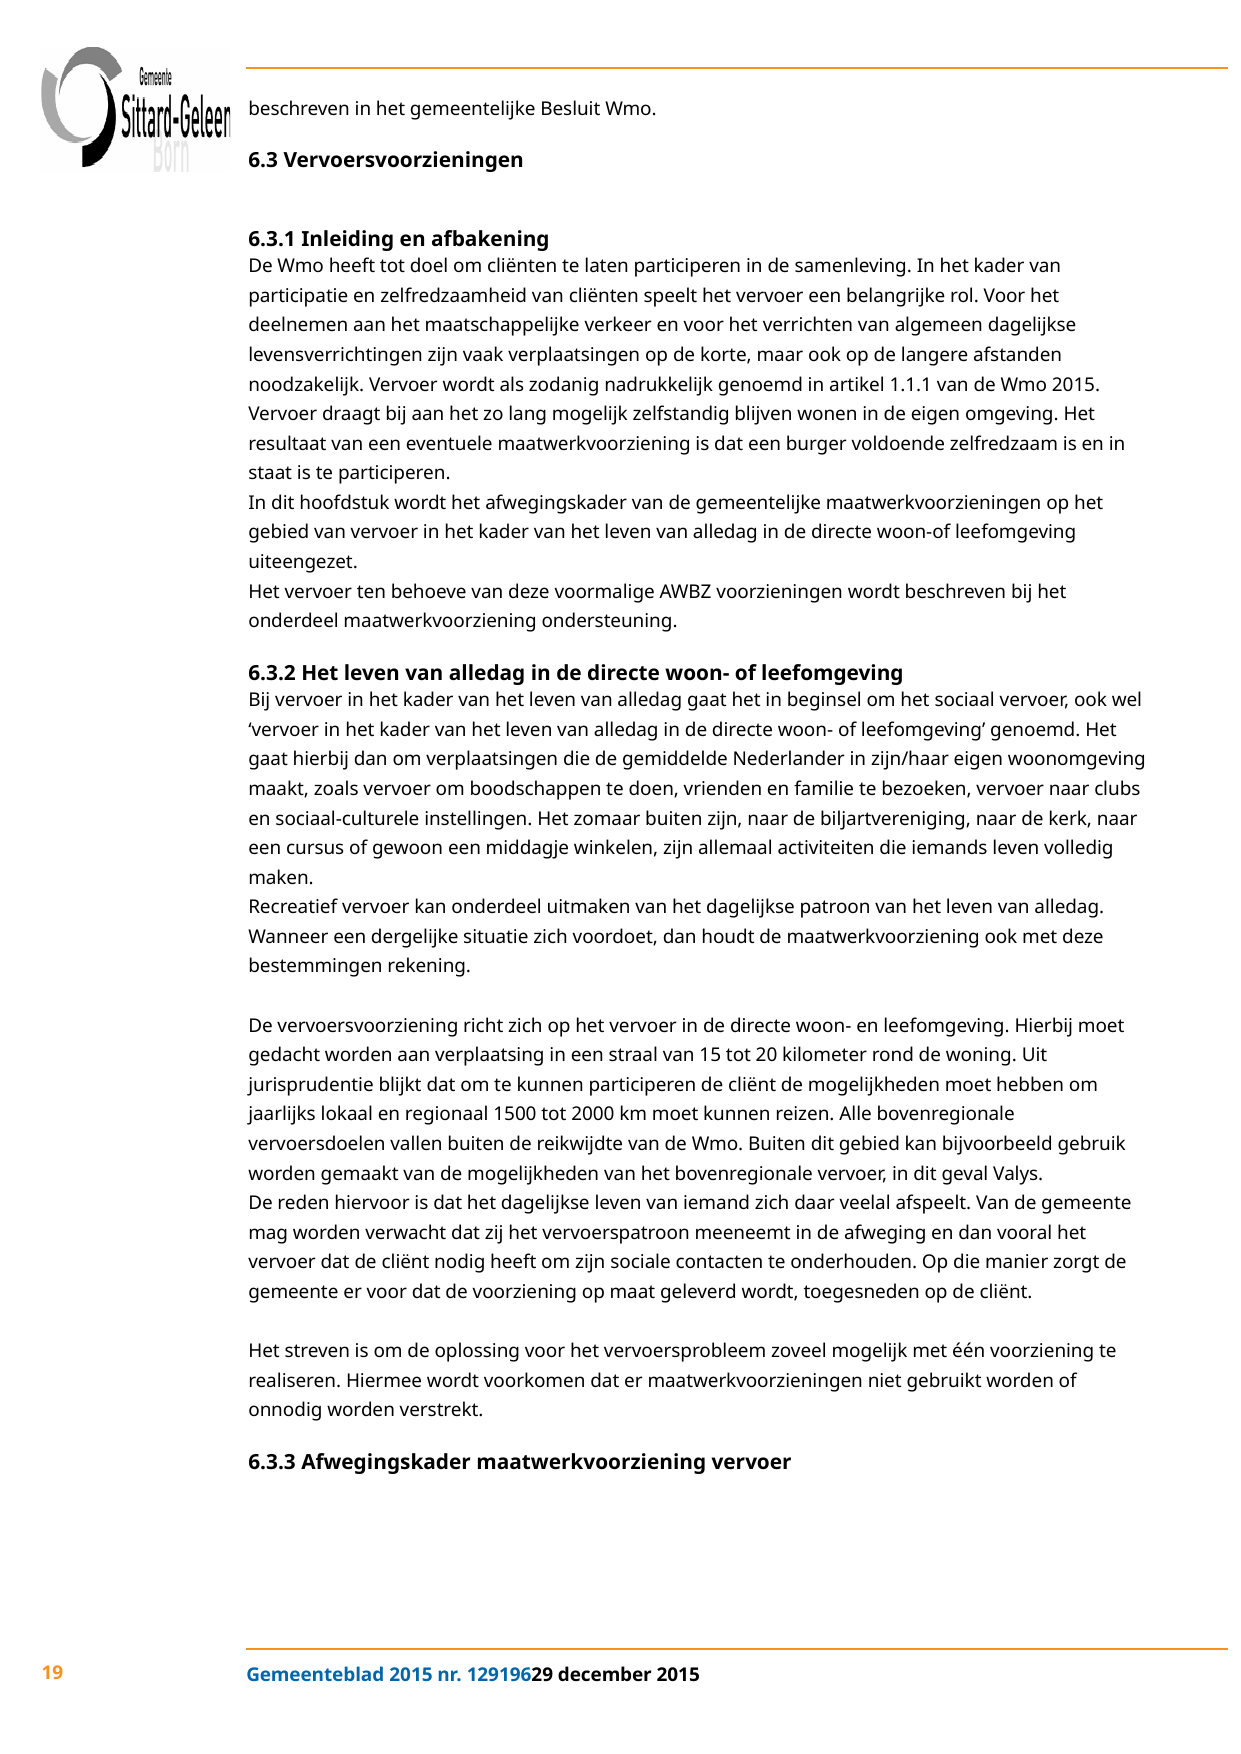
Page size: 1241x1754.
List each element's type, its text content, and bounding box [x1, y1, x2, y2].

text Recreatief vervoer kan onderdeel uitmaken van het dagelijkse patroon van het leven van alledag. Wanneer een dergelijke situatie zich voordoet, dan houdt de maatwerkvoorziening ook met deze bestemmingen rekening. [248, 893, 1152, 978]
picture [41, 47, 231, 172]
text De reden hiervoor is dat het dagelijkse leven van iemand zich daar veelal afspeelt. Van de gemeente mag worden verwacht dat zij het vervoerspatroon meeneemt in de afweging en dan vooral het vervoer dat de cliënt nodig heeft om zijn sociale contacten te onderhouden. Op die manier zorgt de gemeente er voor dat de voorziening op maat geleverd wordt, toegesneden op de cliënt. [248, 1189, 1152, 1304]
text Het streven is om de oplossing voor het vervoersprobleem zoveel mogelijk met één voorziening te realiseren. Hiermee wordt voorkomen dat er maatwerkvoorzieningen niet gebruikt worden of onnodig worden verstrekt. [248, 1337, 1152, 1422]
text De vervoersvoorziening richt zich op het vervoer in de directe woon- en leefomgeving. Hierbij moet gedacht worden aan verplaatsing in een straal van 15 tot 20 kilometer rond de woning. Uit jurisprudentie blijkt dat om te kunnen participeren de cliënt de mogelijkheden moet hebben om jaarlijks lokaal en regionaal 1500 tot 2000 km moet kunnen reizen. Alle bovenregionale vervoersdoelen vallen buiten de reikwijdte van de Wmo. Buiten dit gebied kan bijvoorbeeld gebruik worden gemaakt van de mogelijkheden van het bovenregionale vervoer, in dit geval Valys. [248, 1012, 1152, 1185]
text beschreven in het gemeentelijke Besluit Wmo. [248, 95, 1152, 121]
text De Wmo heeft tot doel om cliënten te laten participeren in de samenleving. In het kader van participatie en zelfredzaamheid van cliënten speelt het vervoer een belangrijke rol. Voor het deelnemen aan het maatschappelijke verkeer en voor het verrichten van algemeen dagelijkse levensverrichtingen zijn vaak verplaatsingen op de korte, maar ook op de langere afstanden noodzakelijk. Vervoer wordt als zodanig nadrukkelijk genoemd in artikel 1.1.1 van de Wmo 2015. Vervoer draagt bij aan het zo lang mogelijk zelfstandig blijven wonen in de eigen omgeving. Het resultaat van een eventuele maatwerkvoorziening is dat een burger voldoende zelfredzaam is en in staat is te participeren. [248, 252, 1152, 485]
text 6.3.1 Inleiding en afbakening [248, 224, 1152, 252]
text 6.3 Vervoersvoorzieningen [248, 145, 1152, 174]
text Bij vervoer in het kader van het leven van alledag gaat het in beginsel om het sociaal vervoer, ook wel ‘vervoer in het kader van het leven van alledag in de directe woon- of leefomgeving’ genoemd. Het gaat hierbij dan om verplaatsingen die de gemiddelde Nederlander in zijn/haar eigen woonomgeving maakt, zoals vervoer om boodschappen te doen, vrienden en familie te bezoeken, vervoer naar clubs en sociaal-culturele instellingen. Het zomaar buiten zijn, naar de biljartvereniging, naar de kerk, naar een cursus of gewoon een middagje winkelen, zijn allemaal activiteiten die iemands leven volledig maken. [248, 686, 1152, 889]
text Het vervoer ten behoeve van deze voormalige AWBZ voorzieningen wordt beschreven bij het onderdeel maatwerkvoorziening ondersteuning. [248, 578, 1152, 633]
text In dit hoofdstuk wordt het afwegingskader van de gemeentelijke maatwerkvoorzieningen op het gebied van vervoer in het kader van het leven van alledag in de directe woon-of leefomgeving uiteengezet. [248, 489, 1152, 574]
text 6.3.3 Afwegingskader maatwerkvoorziening vervoer [248, 1447, 1152, 1475]
text 6.3.2 Het leven van alledag in de directe woon- of leefomgeving [248, 658, 1152, 686]
